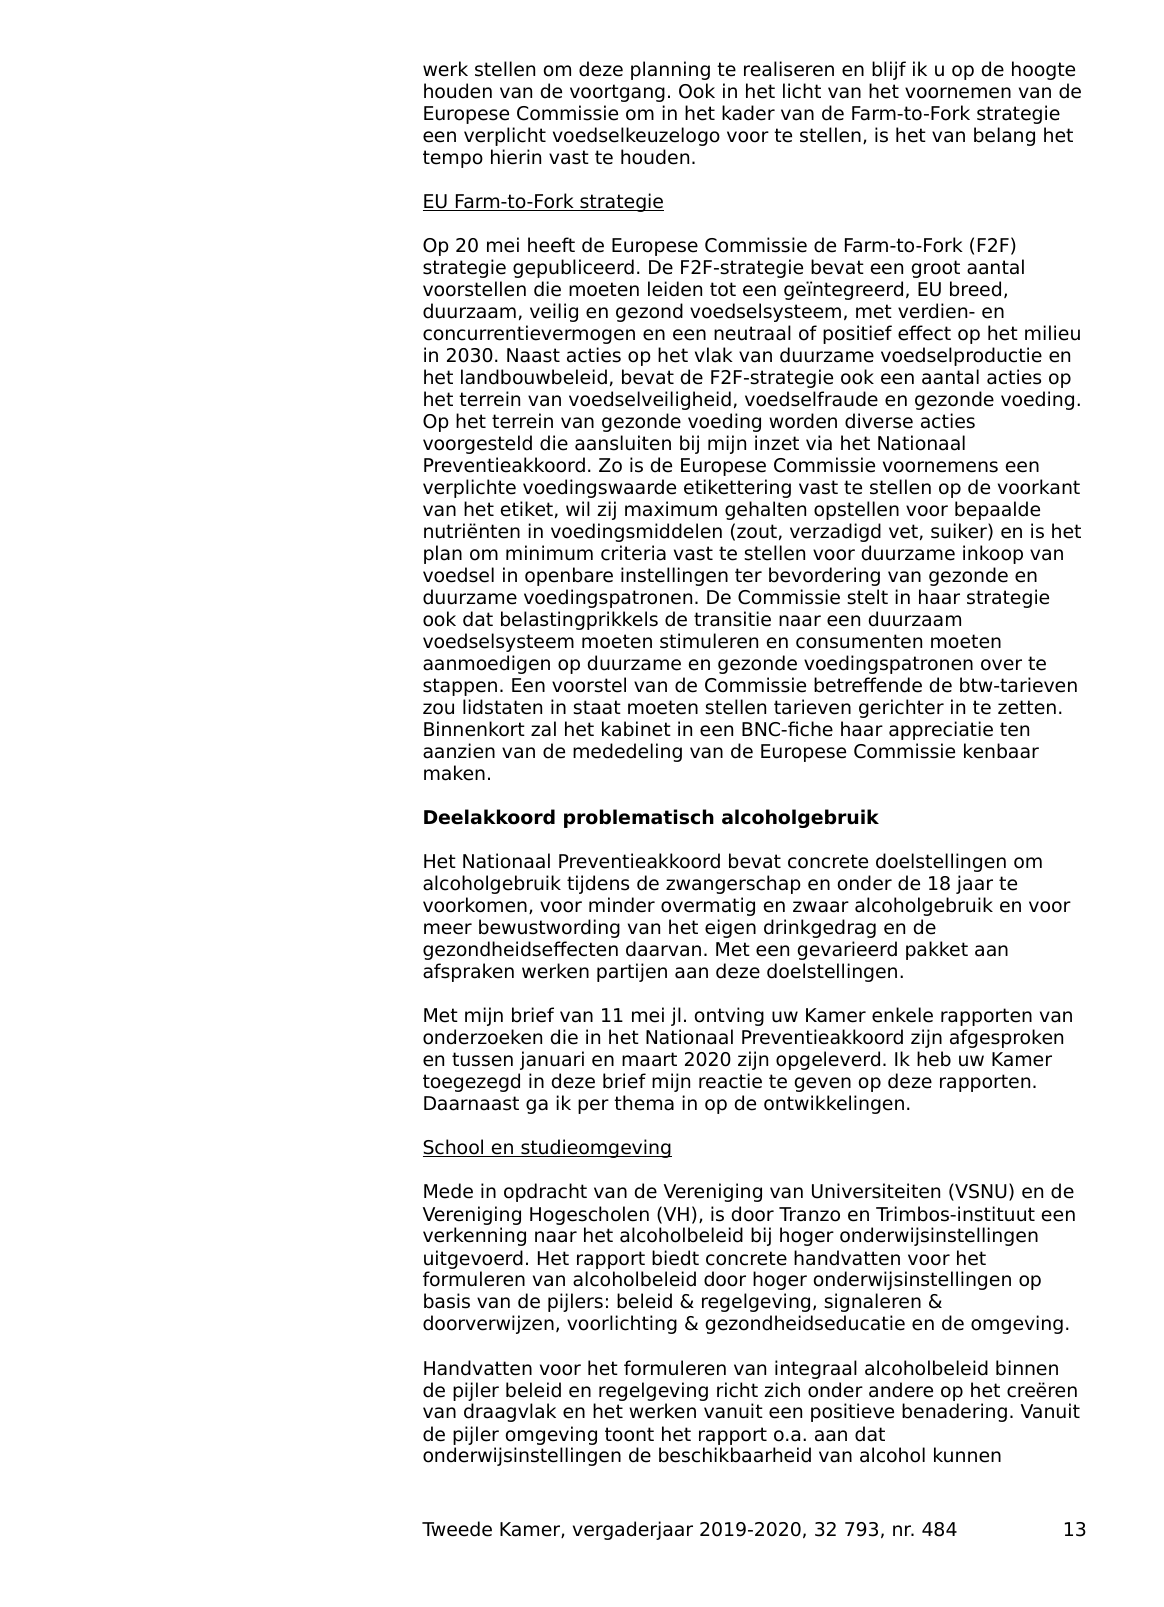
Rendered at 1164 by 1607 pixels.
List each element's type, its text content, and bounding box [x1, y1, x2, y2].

text Binnenkort zal het kabinet in een BNC-fiche haar appreciatie ten aanzien van de mededeling van de Europese Commissie kenbaar maken. [422, 719, 1087, 785]
text Mede in opdracht van de Vereniging van Universiteiten (VSNU) en de Vereniging Hogescholen (VH), is door Tranzo en Trimbos-instituut een verkenning naar het alcoholbeleid bij hoger onderwijsinstellingen uitgevoerd. Het rapport biedt concrete handvatten voor het formuleren van alcoholbeleid door hoger onderwijsinstellingen op basis van de pijlers: beleid & regelgeving, signaleren & doorverwijzen, voorlichting & gezondheidseducatie en de omgeving. [422, 1181, 1087, 1335]
text Handvatten voor het formuleren van integraal alcoholbeleid binnen de pijler beleid en regelgeving richt zich onder andere op het creëren van draagvlak en het werken vanuit een positieve benadering. Vanuit de pijler omgeving toont het rapport o.a. aan dat onderwijsinstellingen de beschikbaarheid van alcohol kunnen [422, 1357, 1087, 1467]
subtitle School en studieomgeving [422, 1137, 1087, 1159]
text Het Nationaal Preventieakkoord bevat concrete doelstellingen om alcoholgebruik tijdens de zwangerschap en onder de 18 jaar te voorkomen, voor minder overmatig en zwaar alcoholgebruik en voor meer bewustwording van het eigen drinkgedrag en de gezondheidseffecten daarvan. Met een gevarieerd pakket aan afspraken werken partijen aan deze doelstellingen. [422, 851, 1087, 983]
text werk stellen om deze planning te realiseren en blijf ik u op de hoogte houden van de voortgang. Ook in het licht van het voornemen van de Europese Commissie om in het kader van de Farm-to-Fork strategie een verplicht voedselkeuzelogo voor te stellen, is het van belang het tempo hierin vast te houden. [422, 59, 1087, 169]
subtitle Deelakkoord problematisch alcoholgebruik [422, 807, 1087, 829]
text Met mijn brief van 11 mei jl. ontving uw Kamer enkele rapporten van onderzoeken die in het Nationaal Preventieakkoord zijn afgesproken en tussen januari en maart 2020 zijn opgeleverd. Ik heb uw Kamer toegezegd in deze brief mijn reactie te geven op deze rapporten. Daarnaast ga ik per thema in op de ontwikkelingen. [422, 1005, 1087, 1115]
subtitle EU Farm-to-Fork strategie [422, 191, 1087, 213]
text Op 20 mei heeft de Europese Commissie de Farm-to-Fork (F2F) strategie gepubliceerd. De F2F-strategie bevat een groot aantal voorstellen die moeten leiden tot een geïntegreerd, EU breed, duurzaam, veilig en gezond voedselsysteem, met verdien- en concurrentievermogen en een neutraal of positief effect op het milieu in 2030. Naast acties op het vlak van duurzame voedselproductie en het landbouwbeleid, bevat de F2F-strategie ook een aantal acties op het terrein van voedselveiligheid, voedselfraude en gezonde voeding. Op het terrein van gezonde voeding worden diverse acties voorgesteld die aansluiten bij mijn inzet via het Nationaal Preventieakkoord. Zo is de Europese Commissie voornemens een verplichte voedingswaarde etikettering vast te stellen op de voorkant van het etiket, wil zij maximum gehalten opstellen voor bepaalde nutriënten in voedingsmiddelen (zout, verzadigd vet, suiker) en is het plan om minimum criteria vast te stellen voor duurzame inkoop van voedsel in openbare instellingen ter bevordering van gezonde en duurzame voedingspatronen. De Commissie stelt in haar strategie ook dat belastingprikkels de transitie naar een duurzaam voedselsysteem moeten stimuleren en consumenten moeten aanmoedigen op duurzame en gezonde voedingspatronen over te stappen. Een voorstel van de Commissie betreffende de btw-tarieven zou lidstaten in staat moeten stellen tarieven gerichter in te zetten. [422, 235, 1087, 719]
